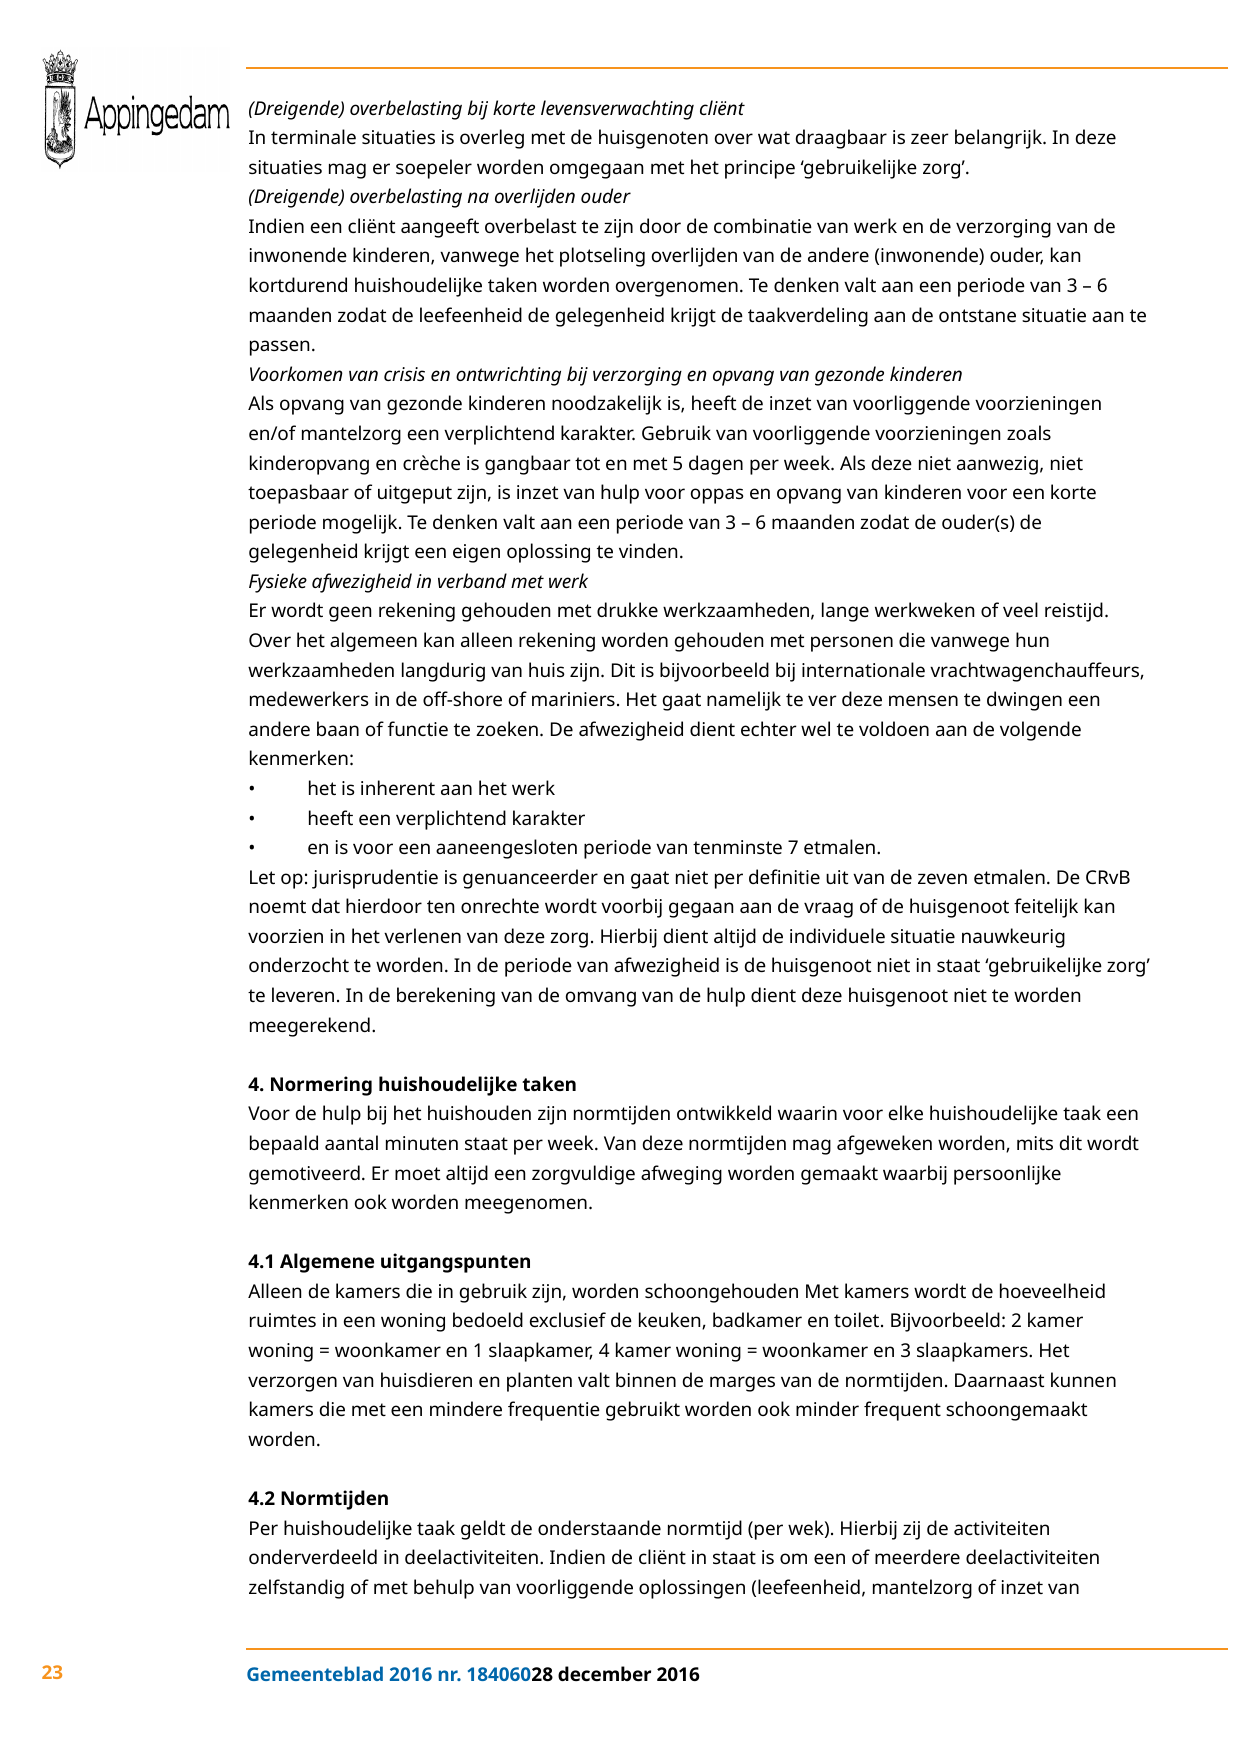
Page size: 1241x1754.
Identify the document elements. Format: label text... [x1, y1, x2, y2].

text (Dreigende) overbelasting na overlijden ouder [248, 183, 1152, 209]
text Als opvang van gezonde kinderen noodzakelijk is, heeft de inzet van voorliggende voorzieningen en/of mantelzorg een verplichtend karakter. Gebruik van voorliggende voorzieningen zoals kinderopvang en crèche is gangbaar tot en met 5 dagen per week. Als deze niet aanwezig, niet toepasbaar of uitgeput zijn, is inzet van hulp voor oppas en opvang van kinderen voor een korte periode mogelijk. Te denken valt aan een periode van 3 – 6 maanden zodat de ouder(s) de gelegenheid krijgt een eigen oplossing te vinden. [248, 391, 1152, 564]
text (Dreigende) overbelasting bij korte levensverwachting cliënt [248, 95, 1152, 121]
list heeft een verplichtend karakter [248, 805, 1152, 831]
picture [41, 47, 231, 172]
text 4. Normering huishoudelijke taken [248, 1071, 1152, 1097]
text Indien een cliënt aangeeft overbelast te zijn door de combinatie van werk en de verzorging van de inwonende kinderen, vanwege het plotseling overlijden van de andere (inwonende) ouder, kan kortdurend huishoudelijke taken worden overgenomen. Te denken valt aan een periode van 3 – 6 maanden zodat de leefeenheid de gelegenheid krijgt de taakverdeling aan de ontstane situatie aan te passen. [248, 213, 1152, 357]
text Per huishoudelijke taak geldt de onderstaande normtijd (per wek). Hierbij zij de activiteiten onderverdeeld in deelactiviteiten. Indien de cliënt in staat is om een of meerdere deelactiviteiten zelfstandig of met behulp van voorliggende oplossingen (leefeenheid, mantelzorg of inzet van [248, 1515, 1152, 1600]
list en is voor een aaneengesloten periode van tenminste 7 etmalen. [248, 834, 1152, 860]
text Let op: jurisprudentie is genuanceerder en gaat niet per definitie uit van de zeven etmalen. De CRvB noemt dat hierdoor ten onrechte wordt voorbij gegaan aan de vraag of de huisgenoot feitelijk kan voorzien in het verlenen van deze zorg. Hierbij dient altijd de individuele situatie nauwkeurig onderzocht te worden. In de periode van afwezigheid is de huisgenoot niet in staat ‘gebruikelijke zorg’ te leveren. In de berekening van de omvang van de hulp dient deze huisgenoot niet te worden meegerekend. [248, 864, 1152, 1038]
text Fysieke afwezigheid in verband met werk [248, 568, 1152, 594]
text Voor de hulp bij het huishouden zijn normtijden ontwikkeld waarin voor elke huishoudelijke taak een bepaald aantal minuten staat per week. Van deze normtijden mag afgeweken worden, mits dit wordt gemotiveerd. Er moet altijd een zorgvuldige afweging worden gemaakt waarbij persoonlijke kenmerken ook worden meegenomen. [248, 1101, 1152, 1215]
text In terminale situaties is overleg met de huisgenoten over wat draagbaar is zeer belangrijk. In deze situaties mag er soepeler worden omgegaan met het principe ‘gebruikelijke zorg’. [248, 124, 1152, 180]
list het is inherent aan het werk [248, 775, 1152, 801]
text Alleen de kamers die in gebruik zijn, worden schoongehouden Met kamers wordt de hoeveelheid ruimtes in een woning bedoeld exclusief de keuken, badkamer en toilet. Bijvoorbeeld: 2 kamer woning = woonkamer en 1 slaapkamer, 4 kamer woning = woonkamer en 3 slaapkamers. Het verzorgen van huisdieren en planten valt binnen de marges van de normtijden. Daarnaast kunnen kamers die met een mindere frequentie gebruikt worden ook minder frequent schoongemaakt worden. [248, 1278, 1152, 1452]
text 4.1 Algemene uitgangspunten [248, 1248, 1152, 1274]
text Er wordt geen rekening gehouden met drukke werkzaamheden, lange werkweken of veel reistijd. Over het algemeen kan alleen rekening worden gehouden met personen die vanwege hun werkzaamheden langdurig van huis zijn. Dit is bijvoorbeeld bij internationale vrachtwagenchauffeurs, medewerkers in de off-shore of mariniers. Het gaat namelijk te ver deze mensen te dwingen een andere baan of functie te zoeken. De afwezigheid dient echter wel te voldoen aan de volgende kenmerken: [248, 598, 1152, 771]
text 4.2 Normtijden [248, 1485, 1152, 1511]
text Voorkomen van crisis en ontwrichting bij verzorging en opvang van gezonde kinderen [248, 361, 1152, 387]
